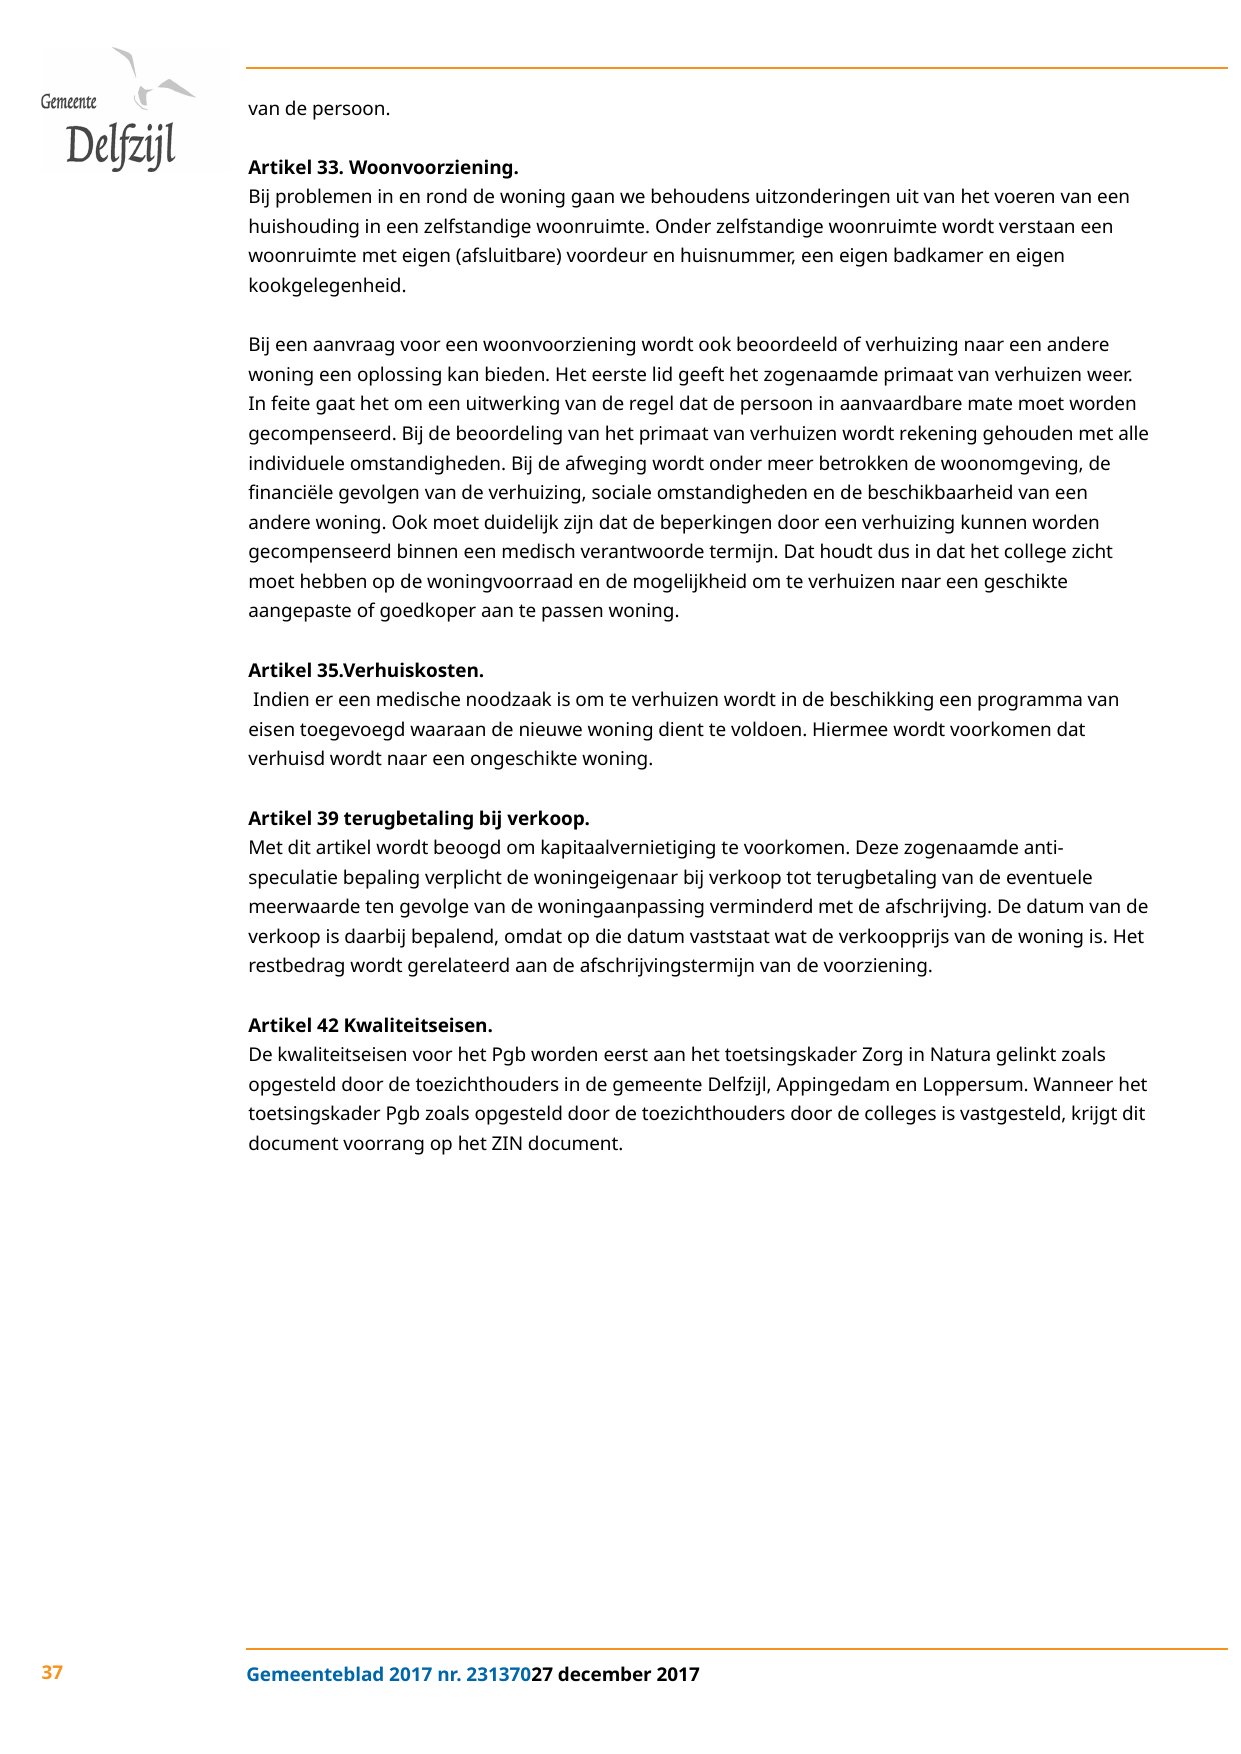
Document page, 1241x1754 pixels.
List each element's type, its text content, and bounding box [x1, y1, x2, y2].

text Artikel 33. Woonvoorziening. [248, 154, 1152, 180]
picture [41, 47, 231, 172]
text De kwaliteitseisen voor het Pgb worden eerst aan het toetsingskader Zorg in Natura gelinkt zoals opgesteld door de toezichthouders in de gemeente Delfzijl, Appingedam en Loppersum. Wanneer het toetsingskader Pgb zoals opgesteld door de toezichthouders door de colleges is vastgesteld, krijgt dit document voorrang op het ZIN document. [248, 1041, 1152, 1156]
text Met dit artikel wordt beoogd om kapitaalvernietiging te voorkomen. Deze zogenaamde anti-speculatie bepaling verplicht de woningeigenaar bij verkoop tot terugbetaling van de eventuele meerwaarde ten gevolge van de woningaanpassing verminderd met de afschrijving. De datum van de verkoop is daarbij bepalend, omdat op die datum vaststaat wat de verkoopprijs van de woning is. Het restbedrag wordt gerelateerd aan de afschrijvingstermijn van de voorziening. [248, 834, 1152, 978]
text Artikel 39 terugbetaling bij verkoop. [248, 805, 1152, 831]
text Artikel 42 Kwaliteitseisen. [248, 1012, 1152, 1038]
text Artikel 35.Verhuiskosten. [248, 657, 1152, 683]
text van de persoon. [248, 95, 1152, 121]
text Indien er een medische noodzaak is om te verhuizen wordt in de beschikking een programma van eisen toegevoegd waaraan de nieuwe woning dient te voldoen. Hiermee wordt voorkomen dat verhuisd wordt naar een ongeschikte woning. [248, 686, 1152, 771]
text Bij een aanvraag voor een woonvoorziening wordt ook beoordeeld of verhuizing naar een andere woning een oplossing kan bieden. Het eerste lid geeft het zogenaamde primaat van verhuizen weer. In feite gaat het om een uitwerking van de regel dat de persoon in aanvaardbare mate moet worden gecompenseerd. Bij de beoordeling van het primaat van verhuizen wordt rekening gehouden met alle individuele omstandigheden. Bij de afweging wordt onder meer betrokken de woonomgeving, de financiële gevolgen van de verhuizing, sociale omstandigheden en de beschikbaarheid van een andere woning. Ook moet duidelijk zijn dat de beperkingen door een verhuizing kunnen worden gecompenseerd binnen een medisch verantwoorde termijn. Dat houdt dus in dat het college zicht moet hebben op de woningvoorraad en de mogelijkheid om te verhuizen naar een geschikte aangepaste of goedkoper aan te passen woning. [248, 331, 1152, 623]
text Bij problemen in en rond de woning gaan we behoudens uitzonderingen uit van het voeren van een huishouding in een zelfstandige woonruimte. Onder zelfstandige woonruimte wordt verstaan een woonruimte met eigen (afsluitbare) voordeur en huisnummer, een eigen badkamer en eigen kookgelegenheid. [248, 183, 1152, 298]
